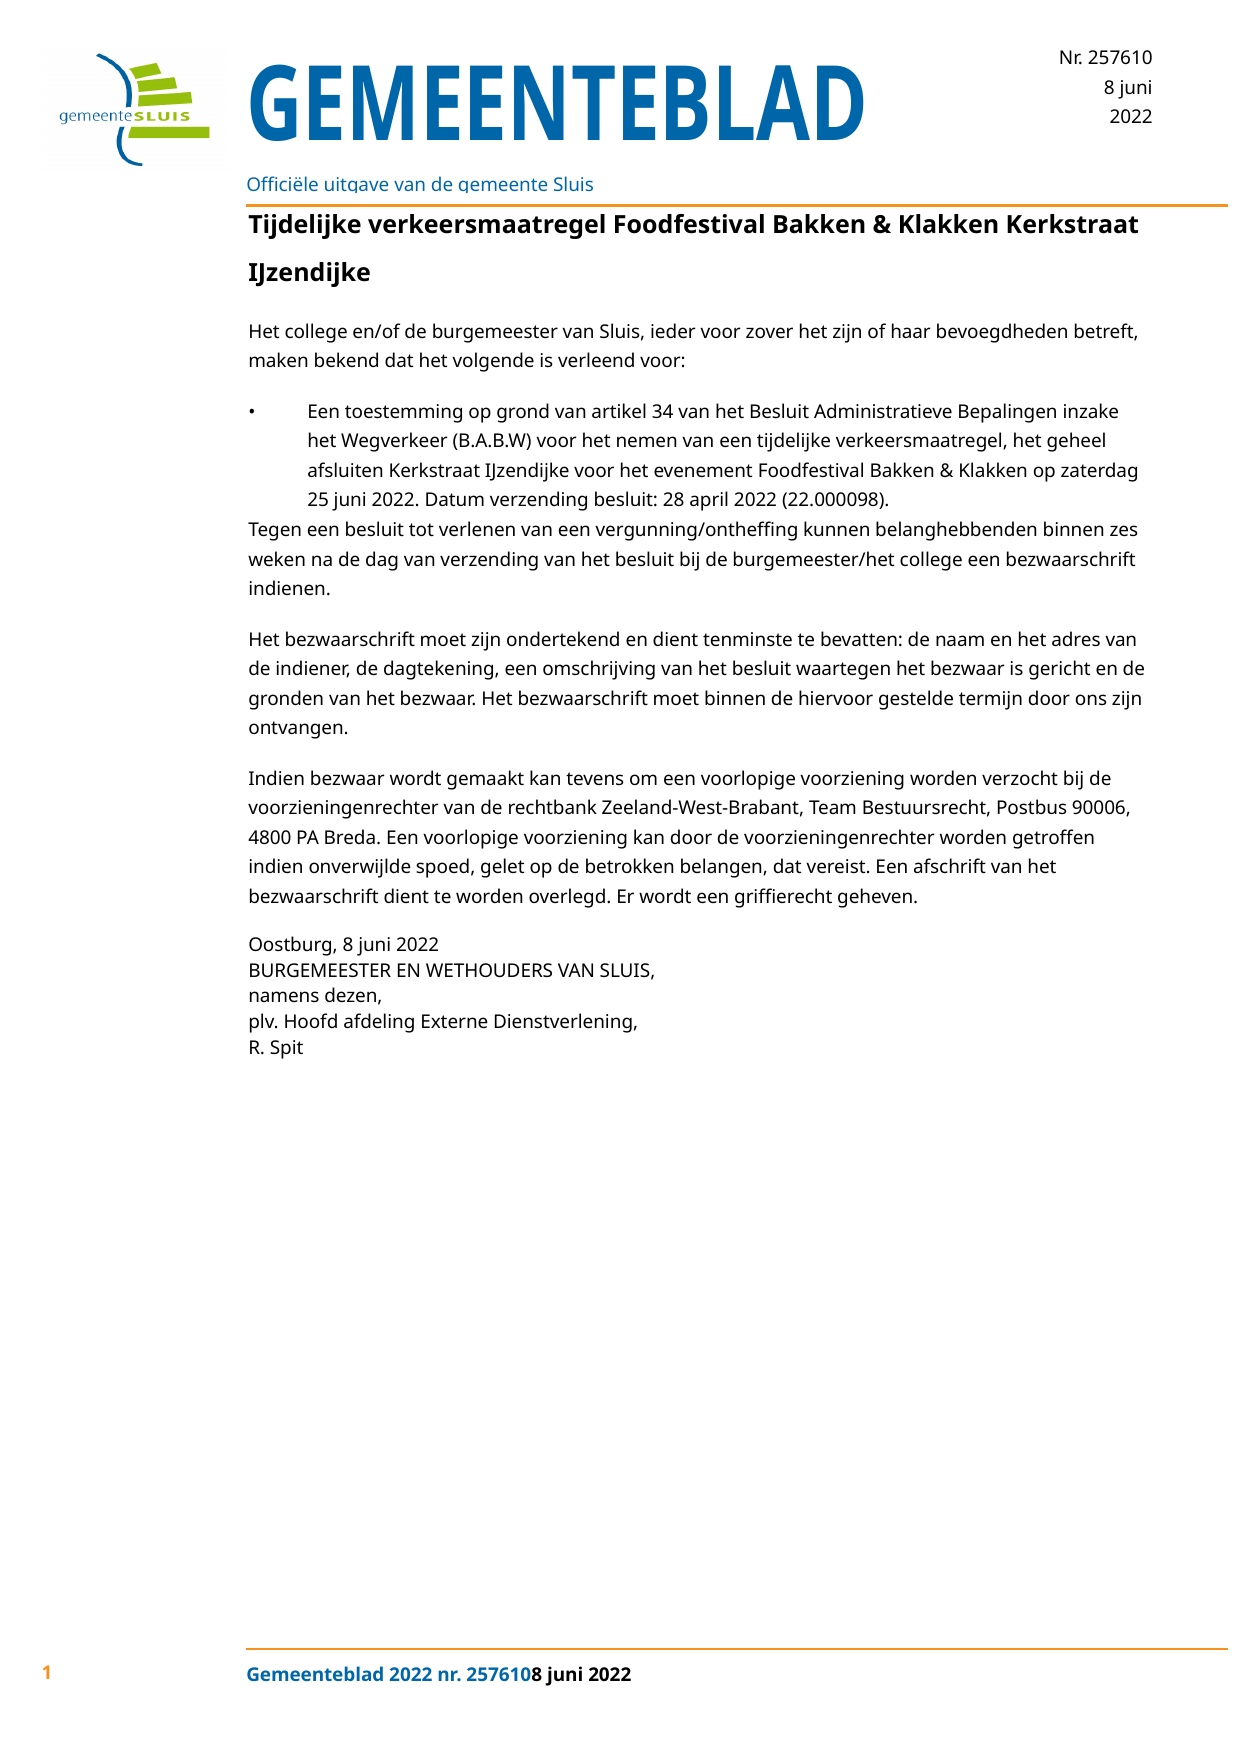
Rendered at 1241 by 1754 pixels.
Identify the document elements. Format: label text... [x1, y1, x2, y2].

text BURGEMEESTER EN WETHOUDERS VAN SLUIS, [248, 957, 1152, 983]
text Oostburg, 8 juni 2022 [248, 931, 1152, 957]
text Indien bezwaar wordt gemaakt kan tevens om een voorlopige voorziening worden verzocht bij de voorzieningenrechter van de rechtbank Zeeland-West-Brabant, Team Bestuursrecht, Postbus 90006, 4800 PA Breda. Een voorlopige voorziening kan door de voorzieningenrechter worden getroffen indien onverwijlde spoed, gelet op de betrokken belangen, dat vereist. Een afschrift van het bezwaarschrift dient te worden overlegd. Er wordt een griffierecht geheven. [248, 765, 1152, 909]
picture [41, 47, 231, 172]
text plv. Hoofd afdeling Externe Dienstverlening, [248, 1008, 1152, 1034]
text Tijdelijke verkeersmaatregel Foodfestival Bakken & Klakken Kerkstraat IJzendijke [248, 207, 1152, 288]
text Het college en/of de burgemeester van Sluis, ieder voor zover het zijn of haar bevoegdheden betreft, maken bekend dat het volgende is verleend voor: [248, 318, 1152, 373]
text Het bezwaarschrift moet zijn ondertekend en dient tenminste te bevatten: de naam en het adres van de indiener, de dagtekening, een omschrijving van het besluit waartegen het bezwaar is gericht en de gronden van het bezwaar. Het bezwaarschrift moet binnen de hiervoor gestelde termijn door ons zijn ontvangen. [248, 626, 1152, 740]
list Een toestemming op grond van artikel 34 van het Besluit Administratieve Bepalingen inzake het Wegverkeer (B.A.B.W) voor het nemen van een tijdelijke verkeersmaatregel, het geheel afsluiten Kerkstraat IJzendijke voor het evenement Foodfestival Bakken & Klakken op zaterdag 25 juni 2022. Datum verzending besluit: 28 april 2022 (22.000098). [248, 398, 1152, 512]
text R. Spit [248, 1034, 1152, 1060]
text Tegen een besluit tot verlenen van een vergunning/ontheffing kunnen belanghebbenden binnen zes weken na de dag van verzending van het besluit bij de burgemeester/het college een bezwaarschrift indienen. [248, 516, 1152, 601]
text namens dezen, [248, 983, 1152, 1008]
